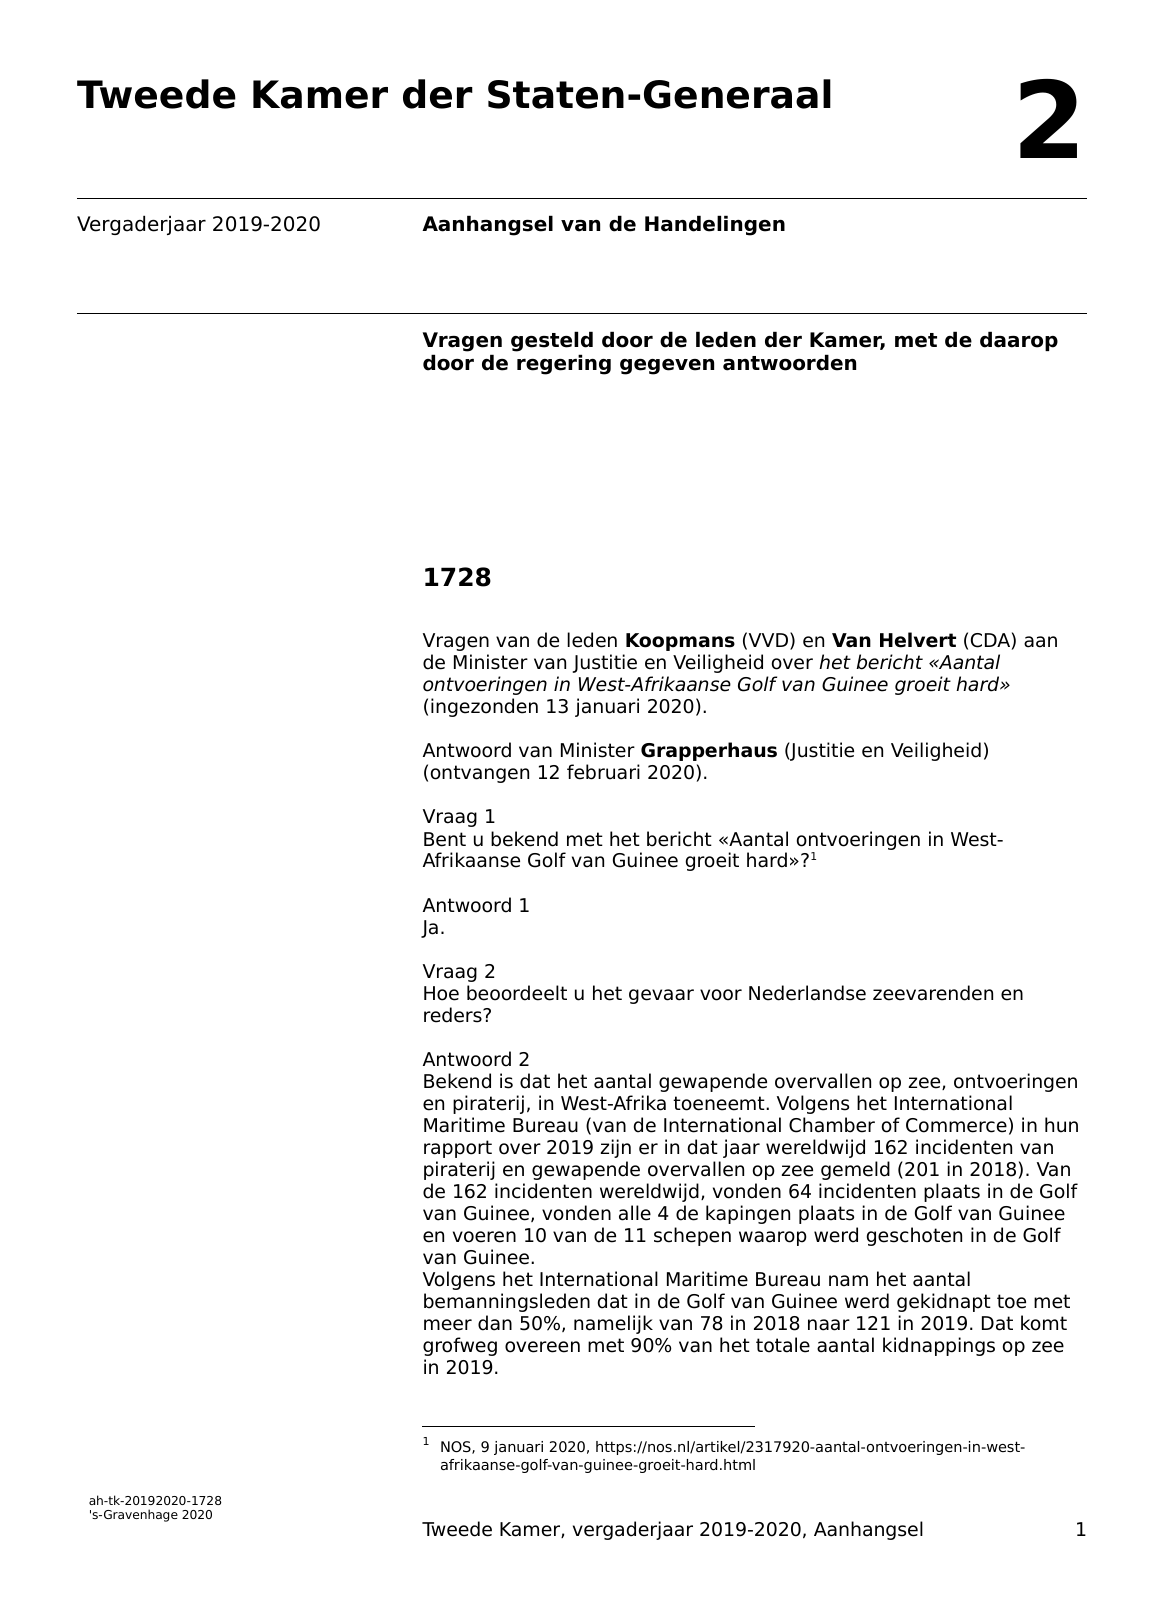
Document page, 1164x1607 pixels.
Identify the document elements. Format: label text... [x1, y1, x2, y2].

table_cell Vergaderjaar 2019-2020 [77, 199, 422, 313]
text Bekend is dat het aantal gewapende overvallen op zee, ontvoeringen en piraterij, in West-Afrika toeneemt. Volgens het International Maritime Bureau (van de International Chamber of Commerce) in hun rapport over 2019 zijn er in dat jaar wereldwijd 162 incidenten van piraterij en gewapende overvallen op zee gemeld (201 in 2018). Van de 162 incidenten wereldwijd, vonden 64 incidenten plaats in de Golf van Guinee, vonden alle 4 de kapingen plaats in de Golf van Guinee en voeren 10 van de 11 schepen waarop werd geschoten in de Golf van Guinee. [422, 1071, 1087, 1269]
text Bent u bekend met het bericht «Aantal ontvoeringen in West-Afrikaanse Golf van Guinee groeit hard»? [422, 828, 1087, 872]
text Vraag 2 [422, 961, 1087, 983]
text Volgens het International Maritime Bureau nam het aantal bemanningsleden dat in de Golf van Guinee werd gekidnapt toe met meer dan 50%, namelijk van 78 in 2018 naar 121 in 2019. Dat komt grofweg overeen met 90% van het totale aantal kidnappings op zee in 2019. [422, 1269, 1087, 1378]
text Vragen van de leden Koopmans (VVD) en Van Helvert (CDA) aan de Minister van Justitie en Veiligheid over het bericht «Aantal ontvoeringen in West-Afrikaanse Golf van Guinee groeit hard» (ingezonden 13 januari 2020). [422, 630, 1087, 718]
table_header 2 [886, 59, 1087, 198]
text Vraag 1 [422, 806, 1087, 828]
text Antwoord van Minister Grapperhaus (Justitie en Veiligheid) (ontvangen 12 februari 2020). [422, 740, 1087, 784]
table_cell Vragen gesteld door de leden der Kamer, met de daarop door de regering gegeven antwoorden [422, 314, 1087, 375]
text 's-Gravenhage 2020 [88, 1508, 323, 1522]
text Ja. [422, 917, 1087, 938]
text Antwoord 2 [422, 1049, 1087, 1071]
table_cell [77, 314, 422, 375]
text Hoe beoordeelt u het gevaar voor Nederlandse zeevarenden en reders? [422, 983, 1087, 1027]
table_cell Aanhangsel van de Handelingen [422, 199, 1087, 313]
text NOS, 9 januari 2020, https://nos.nl/artikel/2317920-aantal-ontvoeringen-in-west-afrikaanse-golf-van-guinee-groeit-hard.html [422, 1435, 1087, 1474]
text 1728 [422, 563, 1087, 592]
text Antwoord 1 [422, 894, 1087, 917]
table_header Tweede Kamer der Staten-Generaal [77, 59, 886, 198]
text ah-tk-20192020-1728 [88, 1494, 323, 1508]
